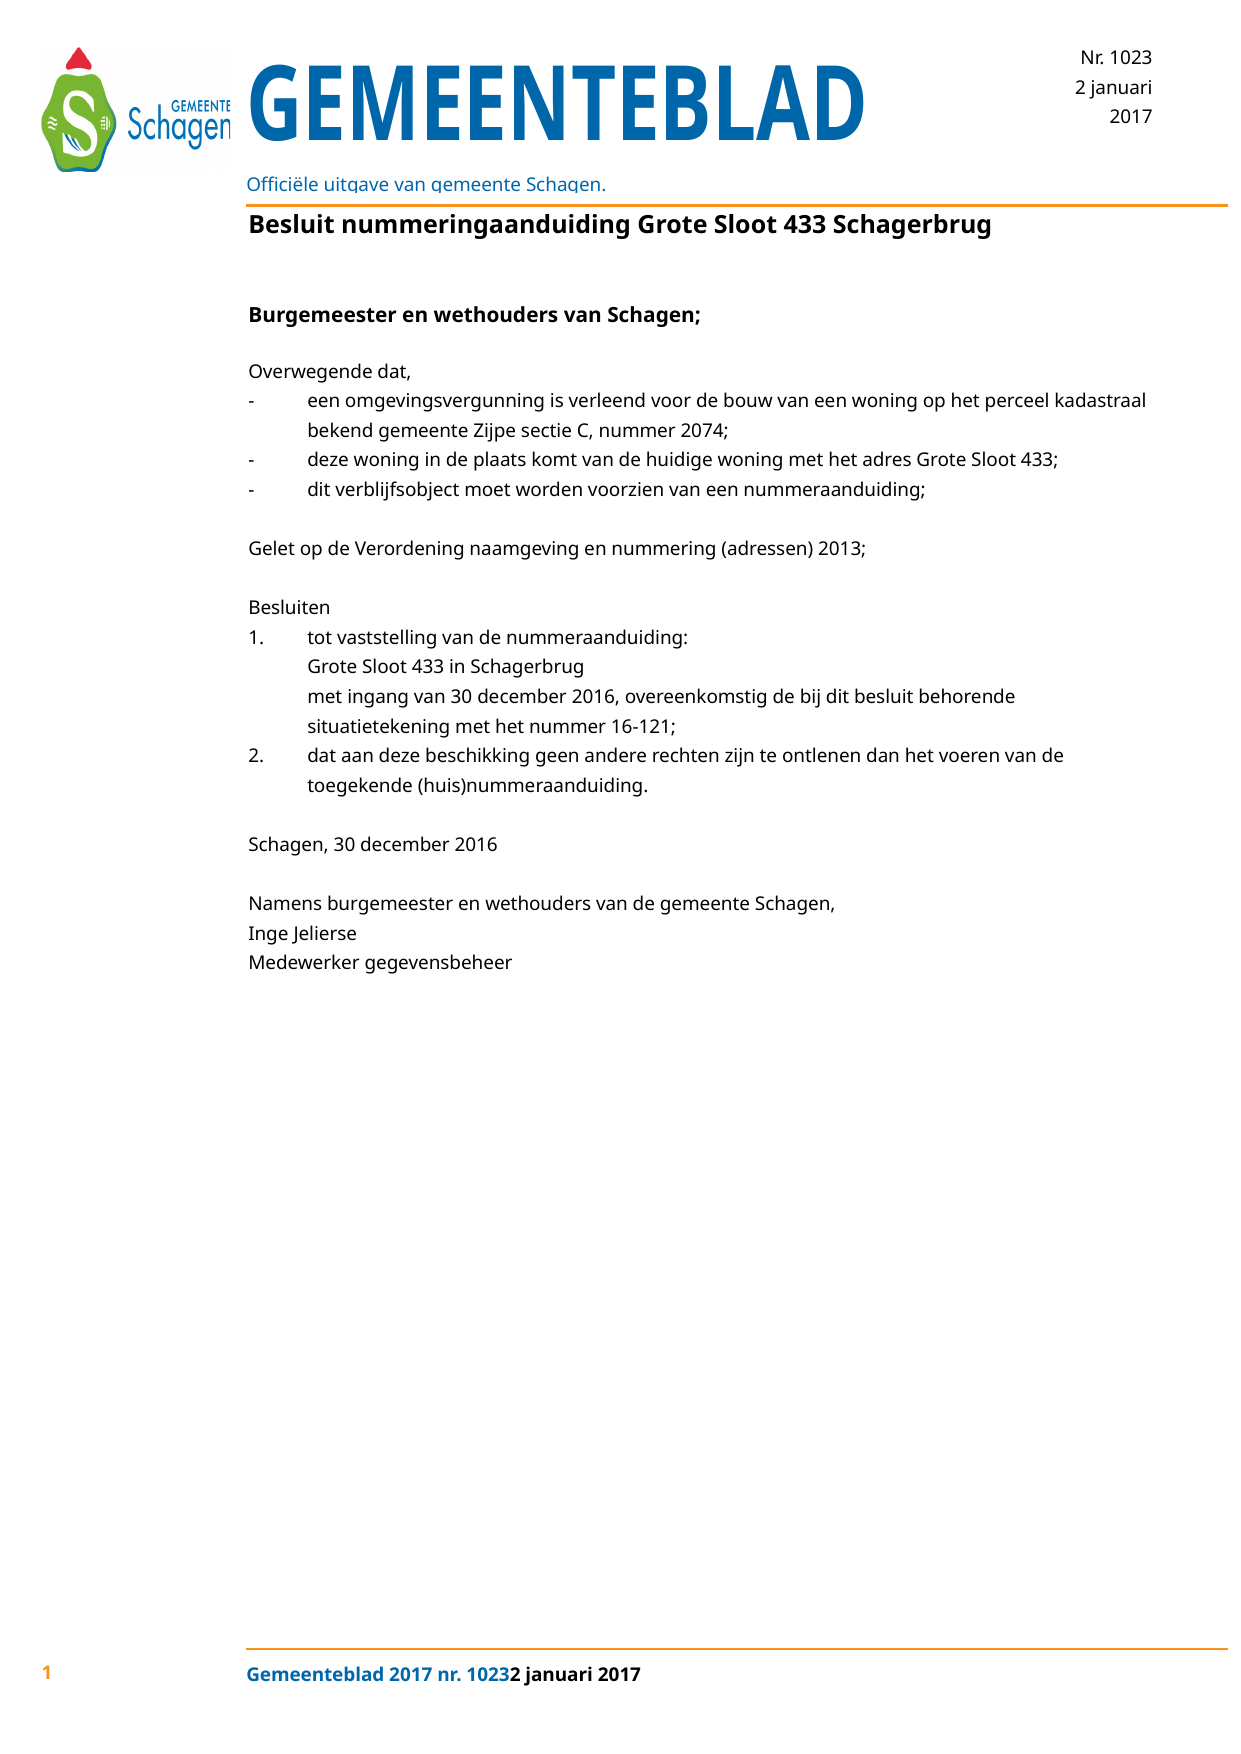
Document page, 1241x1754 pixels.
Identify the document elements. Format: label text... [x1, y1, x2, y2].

list een omgevingsvergunning is verleend voor de bouw van een woning op het perceel kadastraal bekend gemeente Zijpe sectie C, nummer 2074; [248, 387, 1152, 443]
list dat aan deze beschikking geen andere rechten zijn te ontlenen dan het voeren van de toegekende (huis)nummeraanduiding. [248, 742, 1152, 798]
list tot vaststelling van de nummeraanduiding: [248, 624, 1152, 650]
list dit verblijfsobject moet worden voorzien van een nummeraanduiding; [248, 476, 1152, 502]
text Burgemeester en wethouders van Schagen; [248, 300, 1152, 328]
text Medewerker gegevensbeheer [248, 949, 1152, 975]
text Namens burgemeester en wethouders van de gemeente Schagen, [248, 890, 1152, 916]
text Besluiten [248, 594, 1152, 620]
text Schagen, 30 december 2016 [248, 831, 1152, 857]
picture [41, 47, 231, 172]
list Grote Sloot 433 in Schagerbrug [248, 654, 1152, 679]
text Besluit nummeringaanduiding Grote Sloot 433 Schagerbrug [248, 207, 1152, 241]
list met ingang van 30 december 2016, overeenkomstig de bij dit besluit behorende situatietekening met het nummer 16-121; [248, 683, 1152, 739]
text Overwegende dat, [248, 358, 1152, 384]
text Gelet op de Verordening naamgeving en nummering (adressen) 2013; [248, 535, 1152, 561]
text Inge Jelierse [248, 920, 1152, 946]
list deze woning in de plaats komt van de huidige woning met het adres Grote Sloot 433; [248, 447, 1152, 472]
